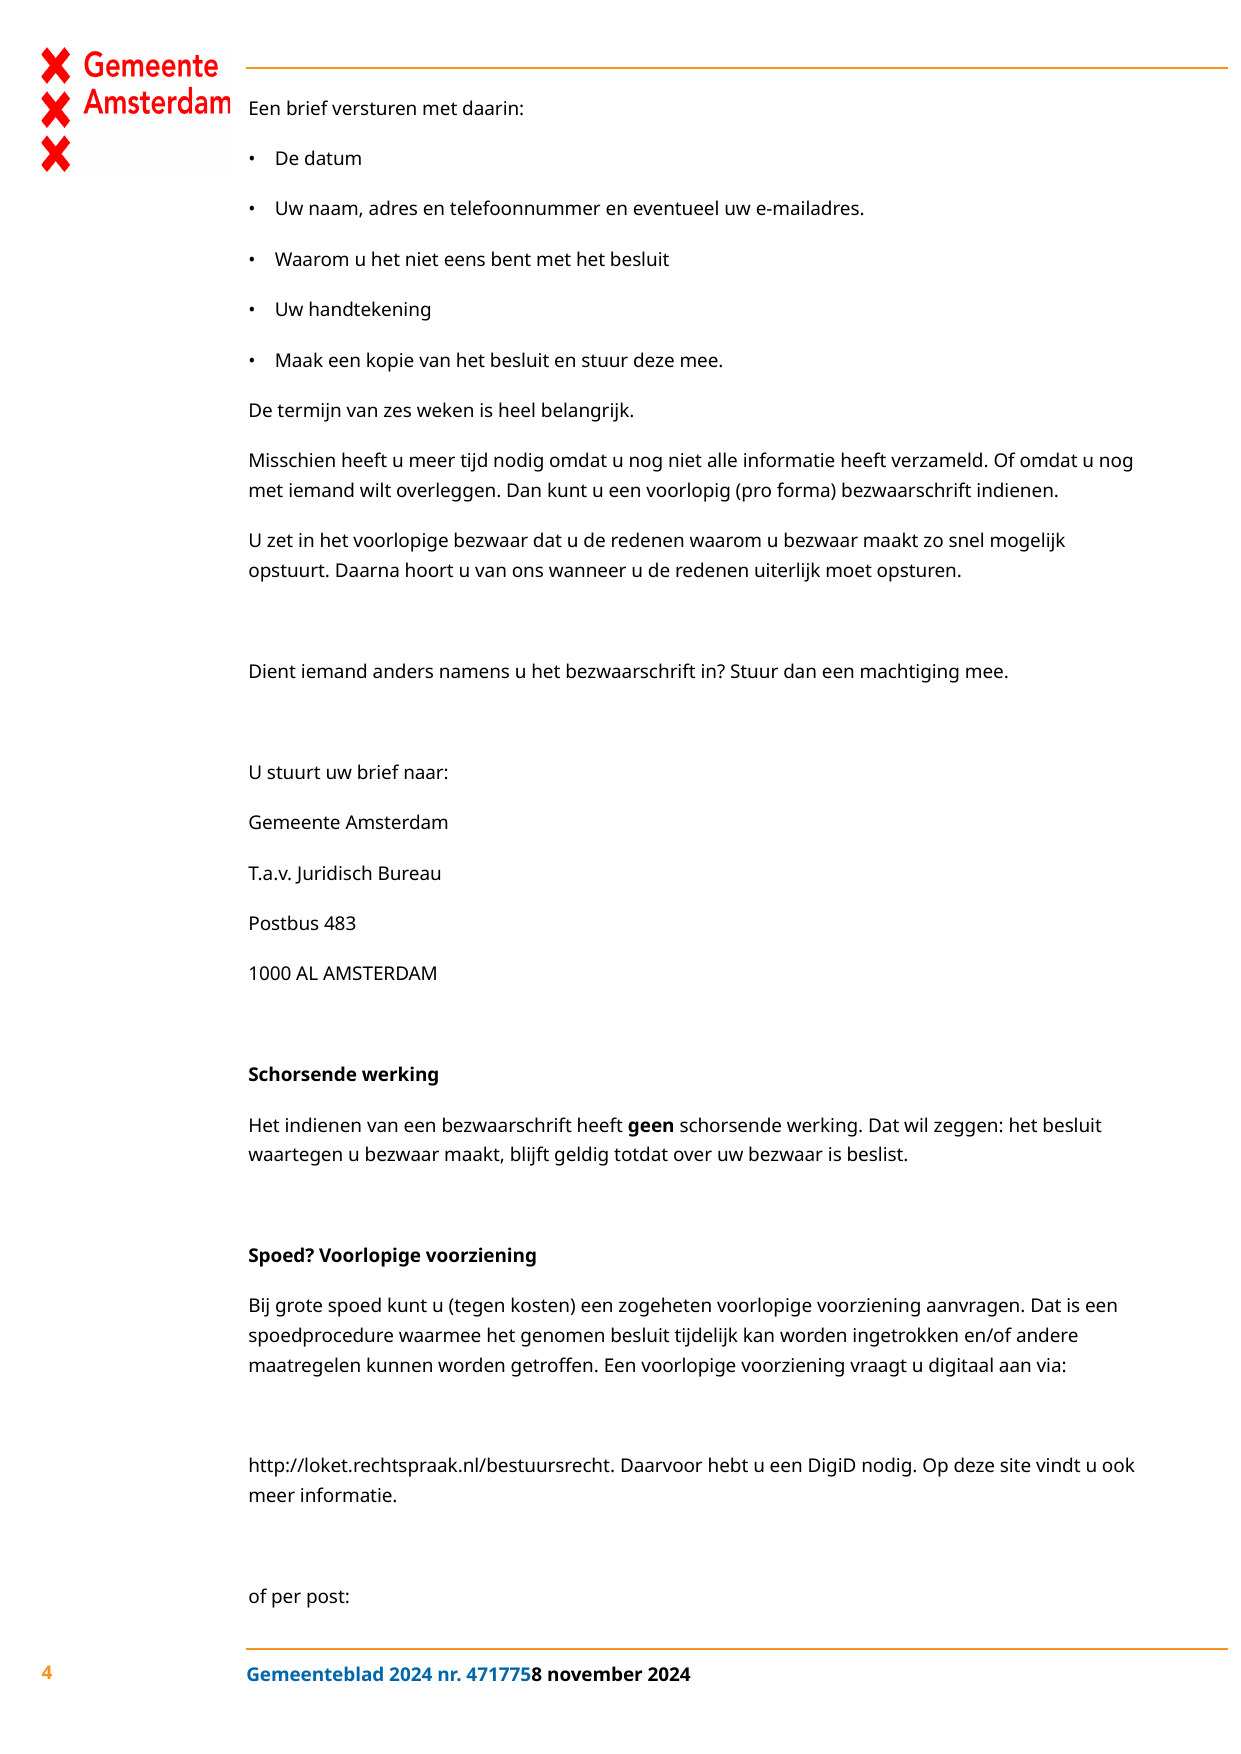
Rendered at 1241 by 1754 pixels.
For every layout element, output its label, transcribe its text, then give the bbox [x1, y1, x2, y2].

text T.a.v. Juridisch Bureau [248, 860, 1152, 886]
text Dient iemand anders namens u het bezwaarschrift in? Stuur dan een machtiging mee. [248, 658, 1152, 684]
text U zet in het voorlopige bezwaar dat u de redenen waarom u bezwaar maakt zo snel mogelijk opstuurt. Daarna hoort u van ons wanneer u de redenen uiterlijk moet opsturen. [248, 528, 1152, 583]
text Het indienen van een bezwaarschrift heeft geen schorsende werking. Dat wil zeggen: het besluit waartegen u bezwaar maakt, blijft geldig totdat over uw bezwaar is beslist. [248, 1112, 1152, 1167]
text http://loket.rechtspraak.nl/bestuursrecht. Daarvoor hebt u een DigiD nodig. Op deze site vindt u ook meer informatie. [248, 1453, 1152, 1508]
text • Uw handtekening [248, 296, 1152, 322]
picture [41, 47, 231, 172]
text 1000 AL AMSTERDAM [248, 961, 1152, 986]
text De termijn van zes weken is heel belangrijk. [248, 397, 1152, 423]
text • Maak een kopie van het besluit en stuur deze mee. [248, 347, 1152, 373]
text • Uw naam, adres en telefoonnummer en eventueel uw e-mailadres. [248, 196, 1152, 221]
text Gemeente Amsterdam [248, 809, 1152, 835]
text Bij grote spoed kunt u (tegen kosten) een zogeheten voorlopige voorziening aanvragen. Dat is een spoedprocedure waarmee het genomen besluit tijdelijk kan worden ingetrokken en/of andere maatregelen kunnen worden getroffen. Een voorlopige voorziening vraagt u digitaal aan via: [248, 1293, 1152, 1378]
text Misschien heeft u meer tijd nodig omdat u nog niet alle informatie heeft verzameld. Of omdat u nog met iemand wilt overleggen. Dan kunt u een voorlopig (pro forma) bezwaarschrift indienen. [248, 448, 1152, 503]
text Postbus 483 [248, 910, 1152, 936]
text • Waarom u het niet eens bent met het besluit [248, 246, 1152, 272]
text • De datum [248, 145, 1152, 171]
text of per post: [248, 1583, 1152, 1609]
text Spoed? Voorlopige voorziening [248, 1242, 1152, 1268]
text Een brief versturen met daarin: [248, 95, 1152, 121]
text U stuurt uw brief naar: [248, 759, 1152, 785]
text Schorsende werking [248, 1061, 1152, 1087]
